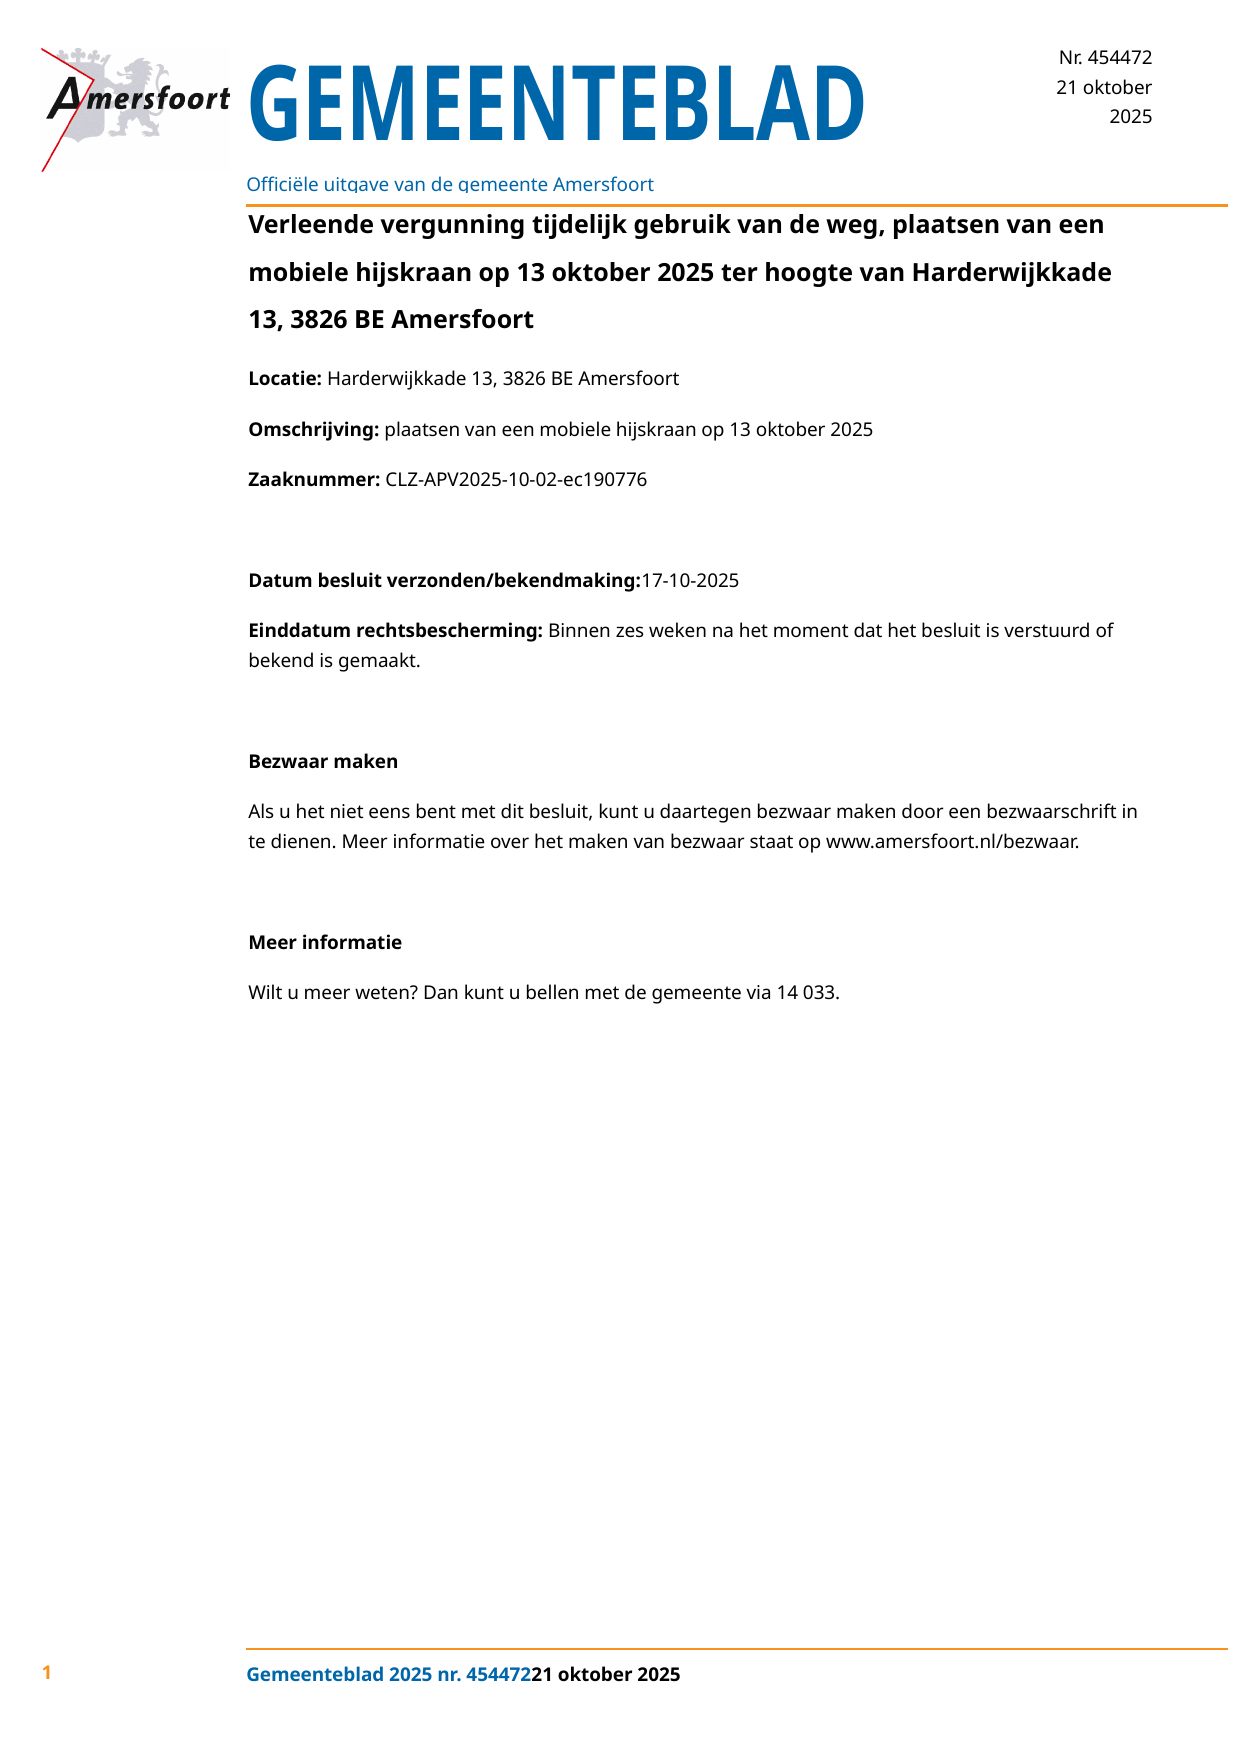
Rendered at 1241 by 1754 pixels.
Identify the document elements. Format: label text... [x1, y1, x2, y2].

text Meer informatie [248, 929, 1152, 954]
text Omschrijving: plaatsen van een mobiele hijskraan op 13 oktober 2025 [248, 416, 1152, 442]
text Locatie: Harderwijkkade 13, 3826 BE Amersfoort [248, 366, 1152, 391]
text Als u het niet eens bent met dit besluit, kunt u daartegen bezwaar maken door een bezwaarschrift in te dienen. Meer informatie over het maken van bezwaar staat op www.amersfoort.nl/bezwaar. [248, 798, 1152, 854]
picture [41, 47, 231, 172]
text Wilt u meer weten? Dan kunt u bellen met de gemeente via 14 033. [248, 979, 1152, 1005]
text Bezwaar maken [248, 748, 1152, 774]
text Datum besluit verzonden/bekendmaking:17-10-2025 [248, 567, 1152, 593]
text Verleende vergunning tijdelijk gebruik van de weg, plaatsen van een mobiele hijskraan op 13 oktober 2025 ter hoogte van Harderwijkkade 13, 3826 BE Amersfoort [248, 207, 1152, 336]
text Einddatum rechtsbescherming: Binnen zes weken na het moment dat het besluit is verstuurd of bekend is gemaakt. [248, 618, 1152, 673]
text Zaaknummer: CLZ-APV2025-10-02-ec190776 [248, 466, 1152, 492]
